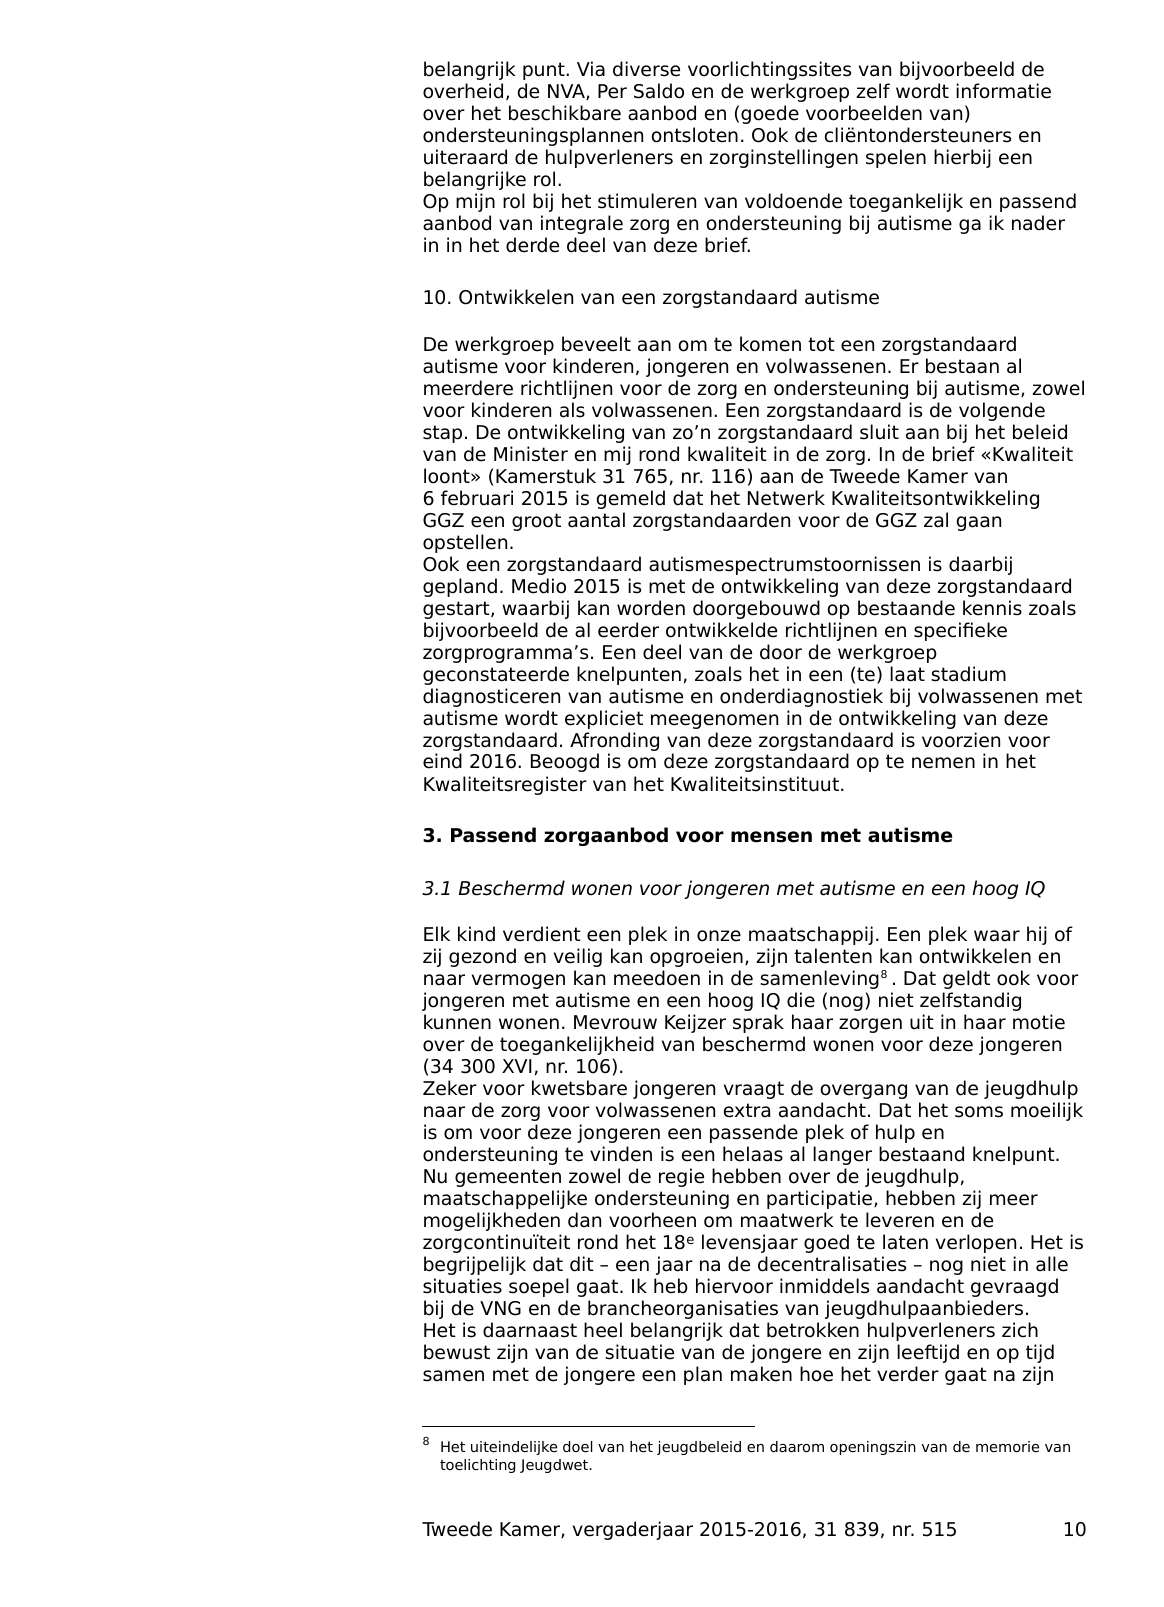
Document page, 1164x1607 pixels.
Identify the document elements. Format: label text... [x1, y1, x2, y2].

text Elk kind verdient een plek in onze maatschappij. Een plek waar hij of zij gezond en veilig kan opgroeien, zijn talenten kan ontwikkelen en naar vermogen kan meedoen in de samenleving. Dat geldt ook voor jongeren met autisme en een hoog IQ die (nog) niet zelfstandig kunnen wonen. Mevrouw Keijzer sprak haar zorgen uit in haar motie over de toegankelijkheid van beschermd wonen voor deze jongeren (34 300 XVI, nr. 106). [422, 924, 1087, 1078]
text belangrijk punt. Via diverse voorlichtingssites van bijvoorbeeld de overheid, de NVA, Per Saldo en de werkgroep zelf wordt informatie over het beschikbare aanbod en (goede voorbeelden van) ondersteuningsplannen ontsloten. Ook de cliëntondersteuners en uiteraard de hulpverleners en zorginstellingen spelen hierbij een belangrijke rol. [422, 59, 1087, 191]
text Op mijn rol bij het stimuleren van voldoende toegankelijk en passend aanbod van integrale zorg en ondersteuning bij autisme ga ik nader in in het derde deel van deze brief. [422, 191, 1087, 257]
text Het is daarnaast heel belangrijk dat betrokken hulpverleners zich bewust zijn van de situatie van de jongere en zijn leeftijd en op tijd samen met de jongere een plan maken hoe het verder gaat na zijn [422, 1320, 1087, 1386]
text Ook een zorgstandaard autismespectrumstoornissen is daarbij gepland. Medio 2015 is met de ontwikkeling van deze zorgstandaard gestart, waarbij kan worden doorgebouwd op bestaande kennis zoals bijvoorbeeld de al eerder ontwikkelde richtlijnen en specifieke zorgprogramma’s. Een deel van de door de werkgroep geconstateerde knelpunten, zoals het in een (te) laat stadium diagnosticeren van autisme en onderdiagnostiek bij volwassenen met autisme wordt expliciet meegenomen in de ontwikkeling van deze zorgstandaard. Afronding van deze zorgstandaard is voorzien voor eind 2016. Beoogd is om deze zorgstandaard op te nemen in het Kwaliteitsregister van het Kwaliteitsinstituut. [422, 554, 1087, 795]
text De werkgroep beveelt aan om te komen tot een zorgstandaard autisme voor kinderen, jongeren en volwassenen. Er bestaan al meerdere richtlijnen voor de zorg en ondersteuning bij autisme, zowel voor kinderen als volwassenen. Een zorgstandaard is de volgende stap. De ontwikkeling van zo’n zorgstandaard sluit aan bij het beleid van de Minister en mij rond kwaliteit in de zorg. In de brief «Kwaliteit loont» (Kamerstuk 31 765, nr. 116) aan de Tweede Kamer van 6 februari 2015 is gemeld dat het Netwerk Kwaliteitsontwikkeling GGZ een groot aantal zorgstandaarden voor de GGZ zal gaan opstellen. [422, 334, 1087, 554]
subtitle 3. Passend zorgaanbod voor mensen met autisme [422, 825, 1087, 847]
text Zeker voor kwetsbare jongeren vraagt de overgang van de jeugdhulp naar de zorg voor volwassenen extra aandacht. Dat het soms moeilijk is om voor deze jongeren een passende plek of hulp en ondersteuning te vinden is een helaas al langer bestaand knelpunt. Nu gemeenten zowel de regie hebben over de jeugdhulp, maatschappelijke ondersteuning en participatie, hebben zij meer mogelijkheden dan voorheen om maatwerk te leveren en de zorgcontinuïteit rond het 18e levensjaar goed te laten verlopen. Het is begrijpelijk dat dit – een jaar na de decentralisaties – nog niet in alle situaties soepel gaat. Ik heb hiervoor inmiddels aandacht gevraagd bij de VNG en de brancheorganisaties van jeugdhulpaanbieders. [422, 1078, 1087, 1320]
subtitle 3.1 Beschermd wonen voor jongeren met autisme en een hoog IQ [422, 877, 1087, 899]
subtitle 10. Ontwikkelen van een zorgstandaard autisme [422, 287, 1087, 309]
text Het uiteindelijke doel van het jeugdbeleid en daarom openingszin van de memorie van toelichting Jeugdwet. [422, 1435, 1087, 1474]
